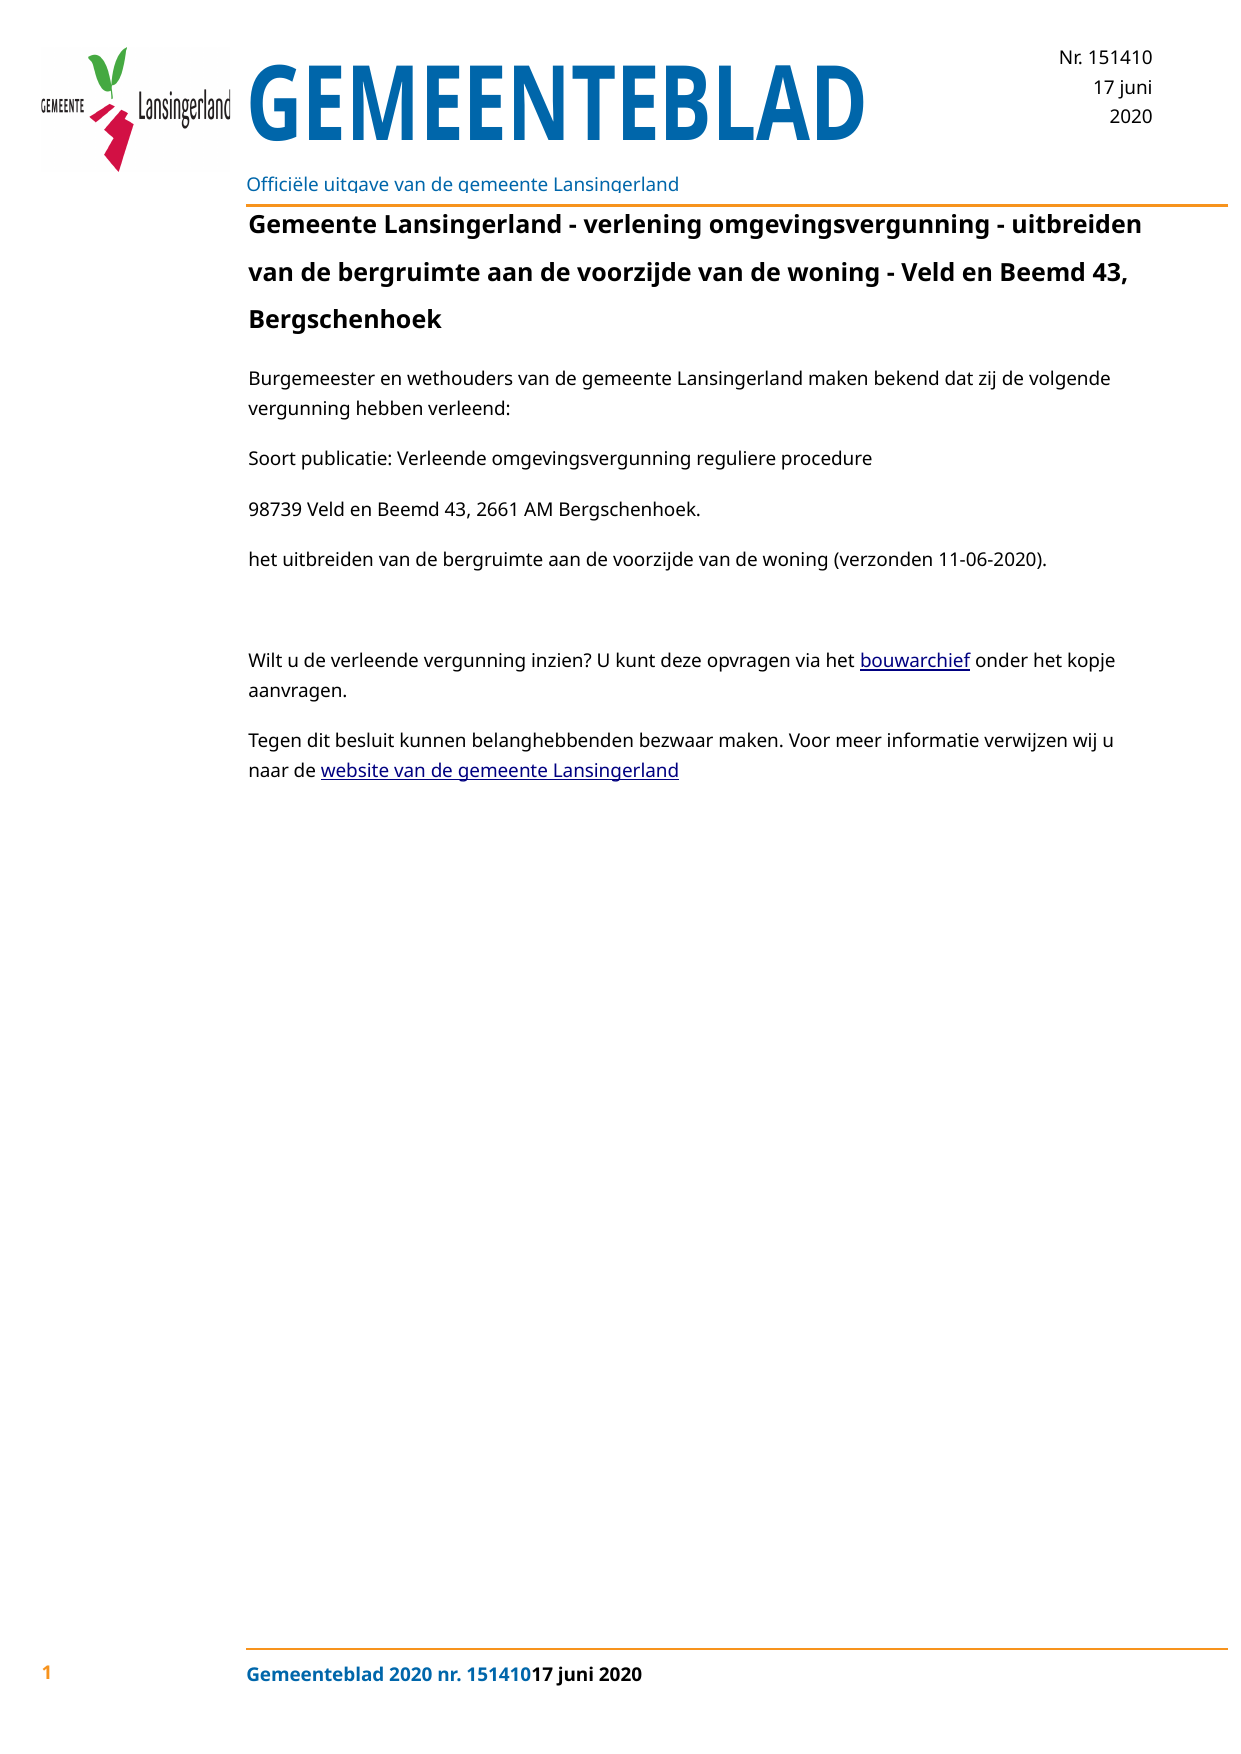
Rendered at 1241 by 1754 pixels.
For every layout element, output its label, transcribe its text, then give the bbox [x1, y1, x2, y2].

text Burgemeester en wethouders van de gemeente Lansingerland maken bekend dat zij de volgende vergunning hebben verleend: [248, 366, 1152, 421]
text Wilt u de verleende vergunning inzien? U kunt deze opvragen via het bouwarchief onder het kopje aanvragen. [248, 647, 1152, 702]
picture [41, 47, 231, 172]
text Soort publicatie: Verleende omgevingsvergunning reguliere procedure [248, 446, 1152, 471]
text het uitbreiden van de bergruimte aan de voorzijde van de woning (verzonden 11-06-2020). [248, 546, 1152, 572]
text 98739 Veld en Beemd 43, 2661 AM Bergschenhoek. [248, 496, 1152, 522]
text Tegen dit besluit kunnen belanghebbenden bezwaar maken. Voor meer informatie verwijzen wij u naar de website van de gemeente Lansingerland [248, 727, 1152, 782]
text Gemeente Lansingerland - verlening omgevingsvergunning - uitbreiden van de bergruimte aan de voorzijde van de woning - Veld en Beemd 43, Bergschenhoek [248, 207, 1152, 336]
